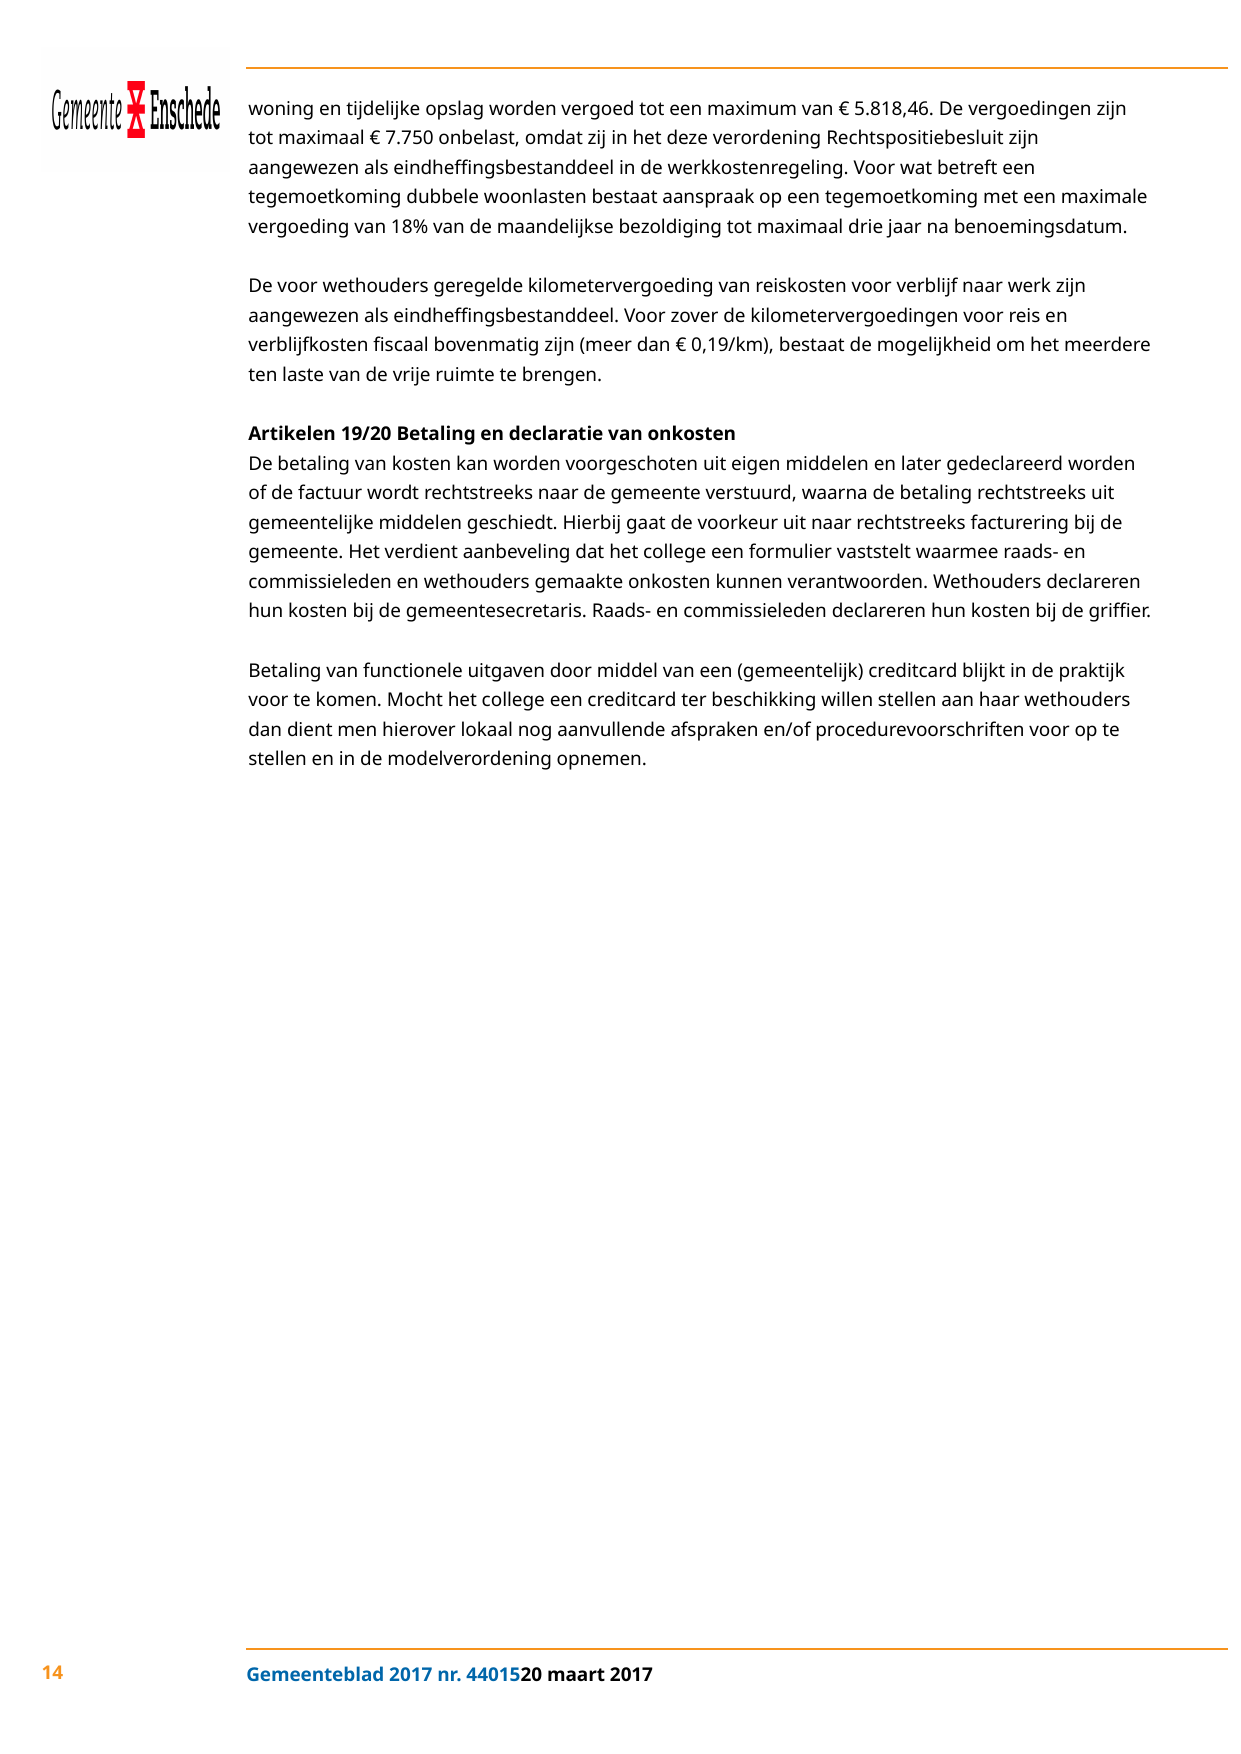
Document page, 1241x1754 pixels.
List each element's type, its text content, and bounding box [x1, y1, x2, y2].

text Betaling van functionele uitgaven door middel van een (gemeentelijk) creditcard blijkt in de praktijk voor te komen. Mocht het college een creditcard ter beschikking willen stellen aan haar wethouders dan dient men hierover lokaal nog aanvullende afspraken en/of procedurevoorschriften voor op te stellen en in de modelverordening opnemen. [248, 657, 1152, 771]
text woning en tijdelijke opslag worden vergoed tot een maximum van € 5.818,46. De vergoedingen zijn tot maximaal € 7.750 onbelast, omdat zij in het deze verordening Rechtspositiebesluit zijn aangewezen als eindheffingsbestanddeel in de werkkostenregeling. Voor wat betreft een tegemoetkoming dubbele woonlasten bestaat aanspraak op een tegemoetkoming met een maximale vergoeding van 18% van de maandelijkse bezoldiging tot maximaal drie jaar na benoemingsdatum. [248, 95, 1152, 239]
picture [41, 47, 231, 172]
text Artikelen 19/20 Betaling en declaratie van onkosten [248, 420, 1152, 446]
text De betaling van kosten kan worden voorgeschoten uit eigen middelen en later gedeclareerd worden of de factuur wordt rechtstreeks naar de gemeente verstuurd, waarna de betaling rechtstreeks uit gemeentelijke middelen geschiedt. Hierbij gaat de voorkeur uit naar rechtstreeks facturering bij de gemeente. Het verdient aanbeveling dat het college een formulier vaststelt waarmee raads- en commissieleden en wethouders gemaakte onkosten kunnen verantwoorden. Wethouders declareren hun kosten bij de gemeentesecretaris. Raads- en commissieleden declareren hun kosten bij de griffier. [248, 450, 1152, 623]
text De voor wethouders geregelde kilometervergoeding van reiskosten voor verblijf naar werk zijn aangewezen als eindheffingsbestanddeel. Voor zover de kilometervergoedingen voor reis en verblijfkosten fiscaal bovenmatig zijn (meer dan € 0,19/km), bestaat de mogelijkheid om het meerdere ten laste van de vrije ruimte te brengen. [248, 272, 1152, 387]
